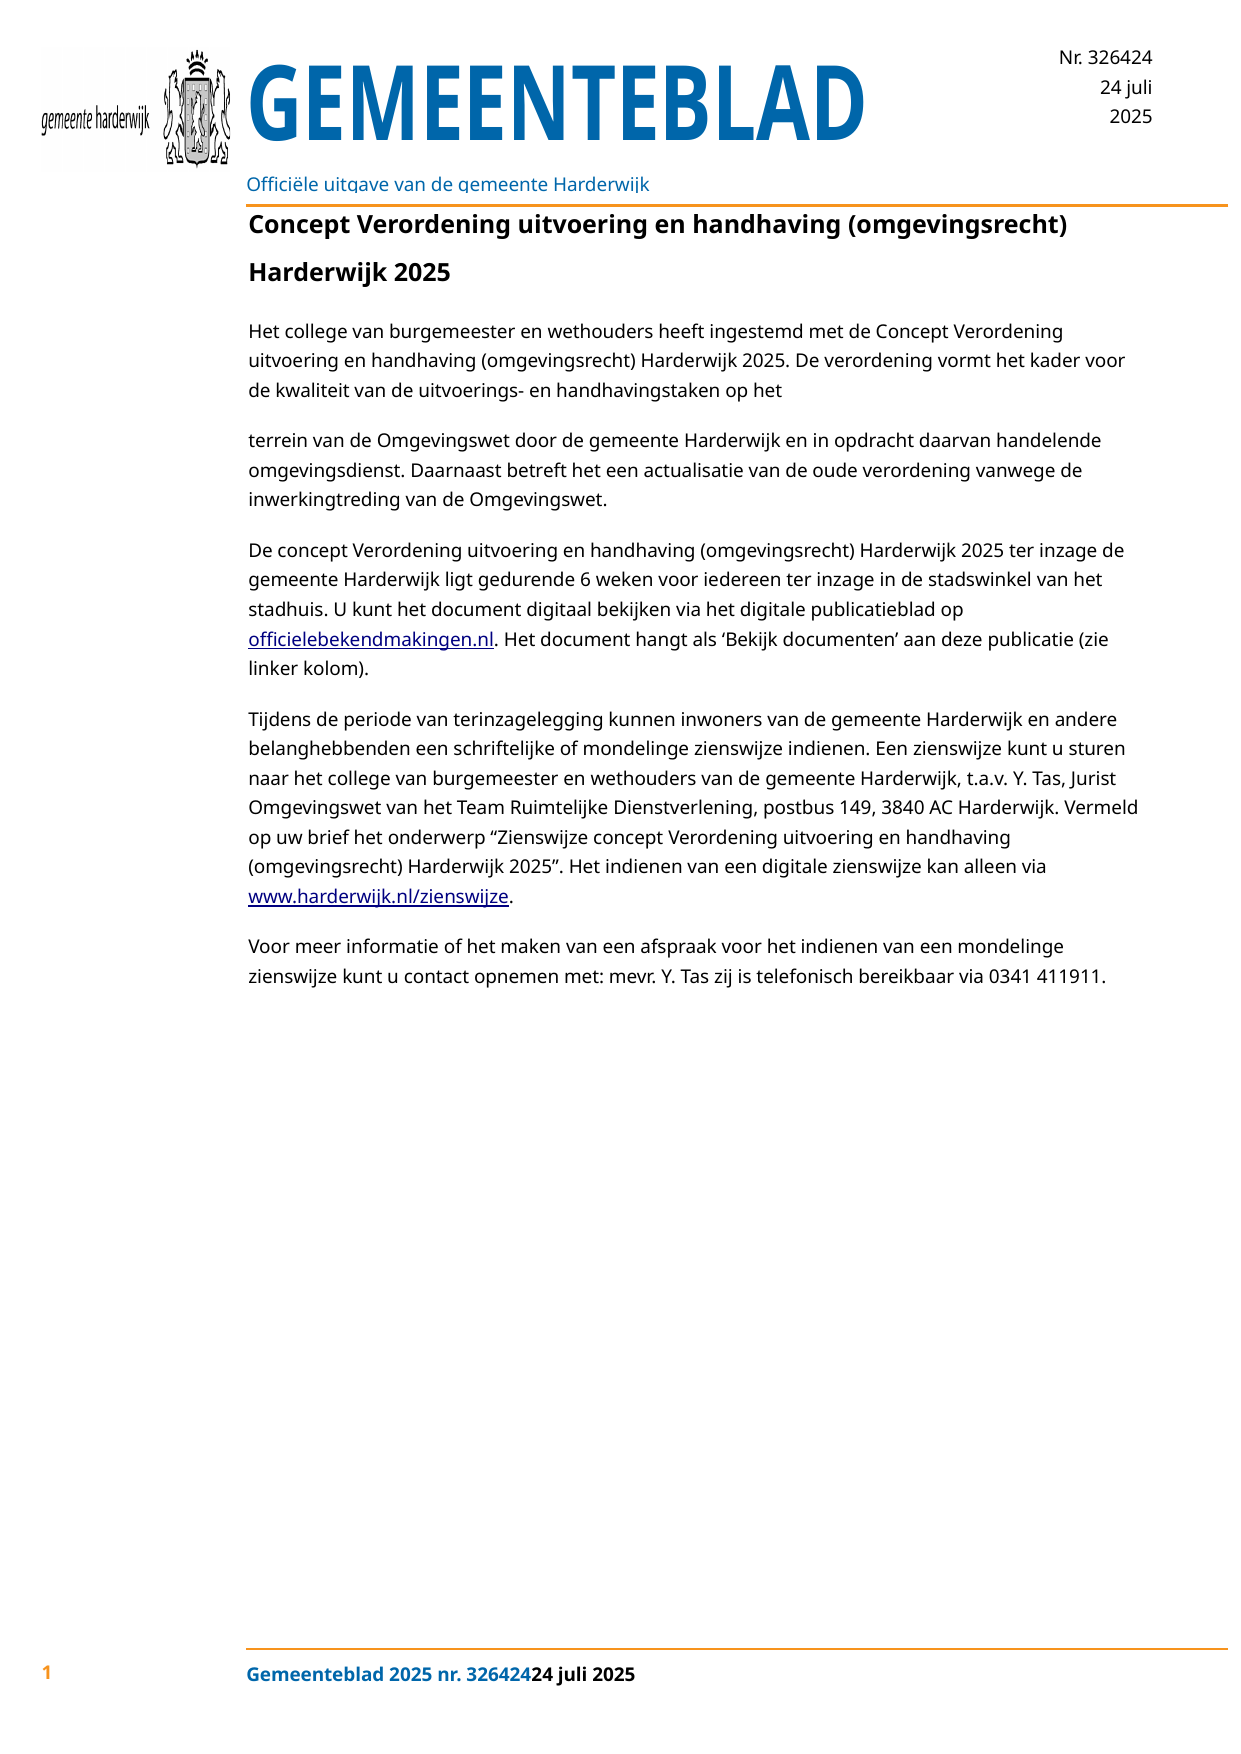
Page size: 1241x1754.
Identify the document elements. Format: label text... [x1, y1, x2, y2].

text Het college van burgemeester en wethouders heeft ingestemd met de Concept Verordening uitvoering en handhaving (omgevingsrecht) Harderwijk 2025. De verordening vormt het kader voor de kwaliteit van de uitvoerings- en handhavingstaken op het [248, 318, 1152, 403]
text Tijdens de periode van terinzagelegging kunnen inwoners van de gemeente Harderwijk en andere belanghebbenden een schriftelijke of mondelinge zienswijze indienen. Een zienswijze kunt u sturen naar het college van burgemeester en wethouders van de gemeente Harderwijk, t.a.v. Y. Tas, Jurist Omgevingswet van het Team Ruimtelijke Dienstverlening, postbus 149, 3840 AC Harderwijk. Vermeld op uw brief het onderwerp “Zienswijze concept Verordening uitvoering en handhaving (omgevingsrecht) Harderwijk 2025”. Het indienen van een digitale zienswijze kan alleen via www.harderwijk.nl/zienswijze. [248, 706, 1152, 909]
text Concept Verordening uitvoering en handhaving (omgevingsrecht) Harderwijk 2025 [248, 207, 1152, 288]
text terrein van de Omgevingswet door de gemeente Harderwijk en in opdracht daarvan handelende omgevingsdienst. Daarnaast betreft het een actualisatie van de oude verordening vanwege de inwerkingtreding van de Omgevingswet. [248, 427, 1152, 512]
text De concept Verordening uitvoering en handhaving (omgevingsrecht) Harderwijk 2025 ter inzage de gemeente Harderwijk ligt gedurende 6 weken voor iedereen ter inzage in de stadswinkel van het stadhuis. U kunt het document digitaal bekijken via het digitale publicatieblad op officielebekendmakingen.nl. Het document hangt als ‘Bekijk documenten’ aan deze publicatie (zie linker kolom). [248, 537, 1152, 681]
text Voor meer informatie of het maken van een afspraak voor het indienen van een mondelinge zienswijze kunt u contact opnemen met: mevr. Y. Tas zij is telefonisch bereikbaar via 0341 411911. [248, 934, 1152, 989]
picture [41, 47, 231, 172]
